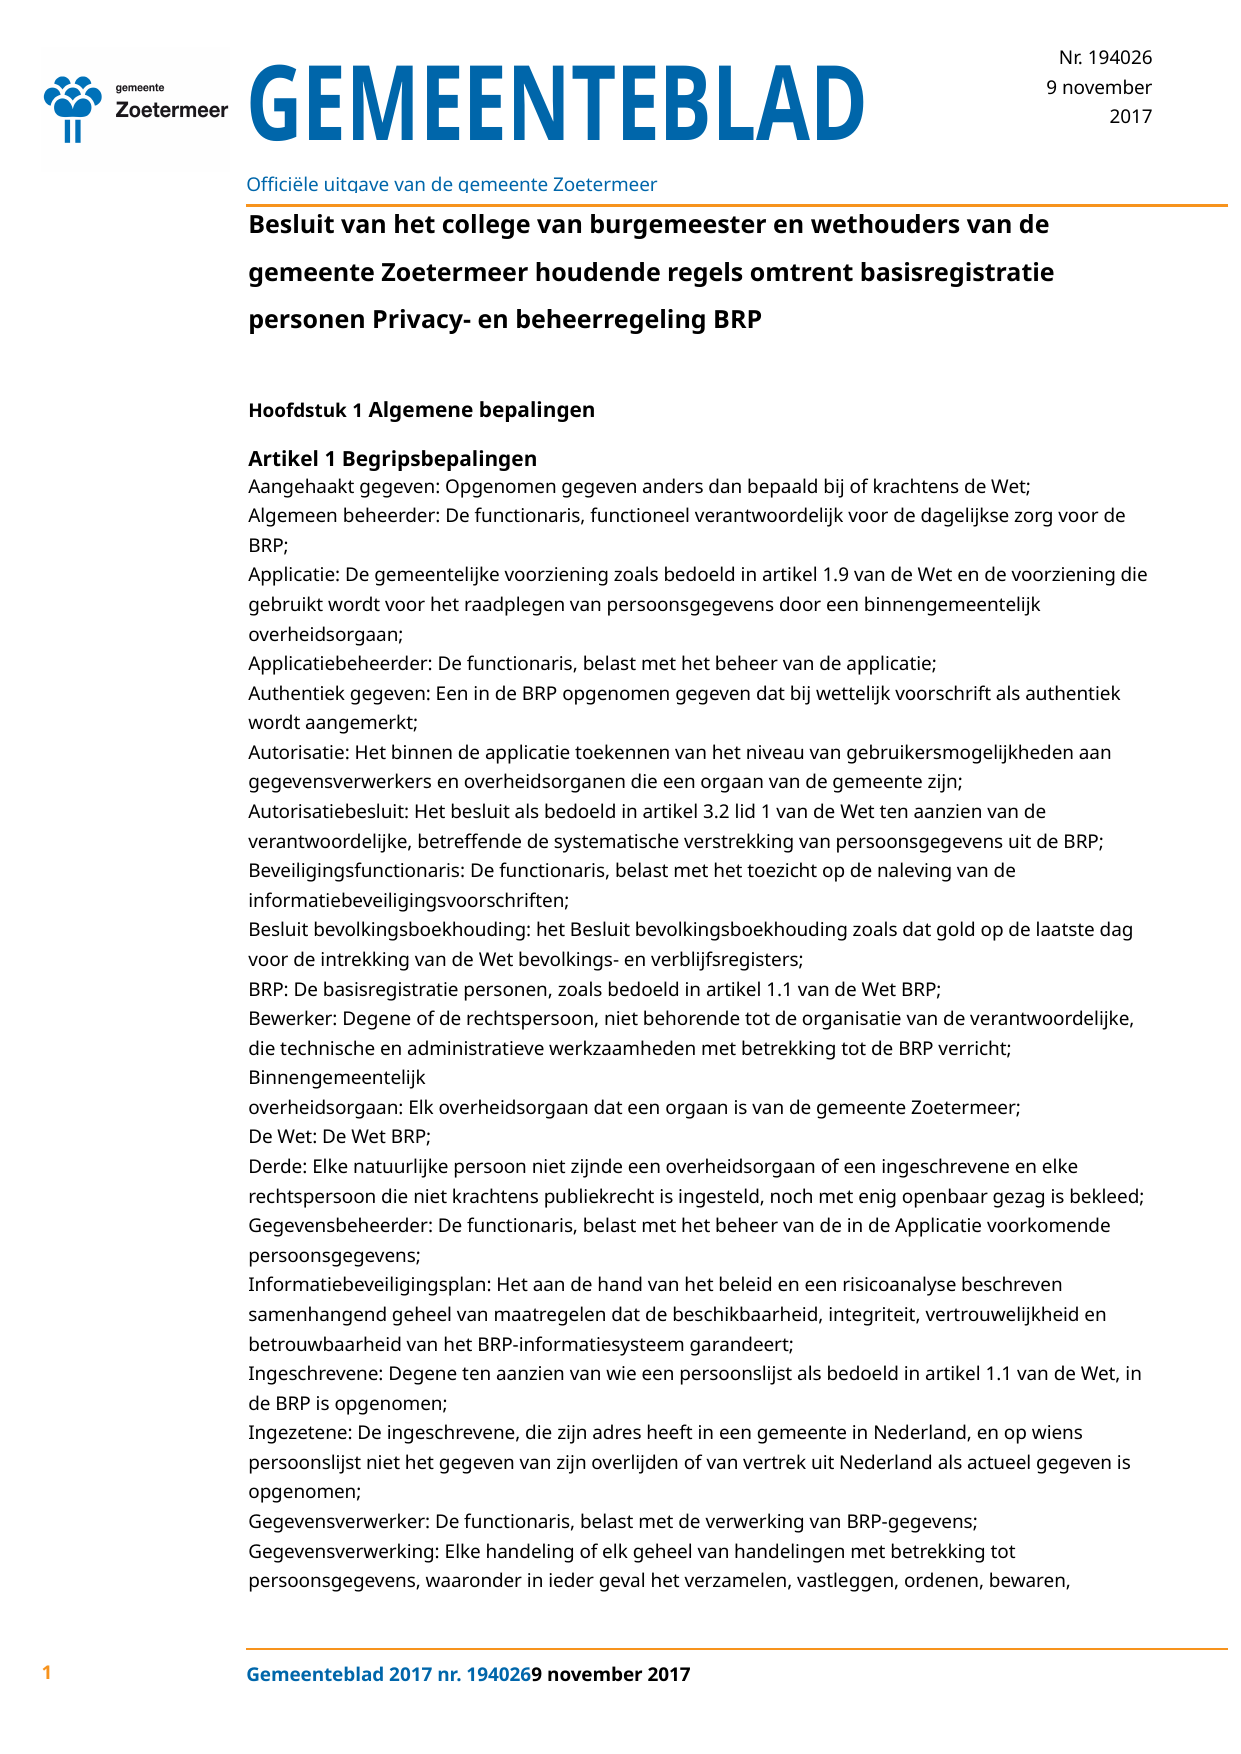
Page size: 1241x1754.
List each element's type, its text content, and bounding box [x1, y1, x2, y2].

text Gegevensverwerker: De functionaris, belast met de verwerking van BRP-gegevens; [248, 1508, 1152, 1534]
text Autorisatiebesluit: Het besluit als bedoeld in artikel 3.2 lid 1 van de Wet ten aanzien van de verantwoordelijke, betreffende de systematische verstrekking van persoonsgegevens uit de BRP; [248, 798, 1152, 853]
text Applicatie: De gemeentelijke voorziening zoals bedoeld in artikel 1.9 van de Wet en de voorziening die gebruikt wordt voor het raadplegen van persoonsgegevens door een binnengemeentelijk overheidsorgaan; [248, 562, 1152, 646]
text Aangehaakt gegeven: Opgenomen gegeven anders dan bepaald bij of krachtens de Wet; [248, 473, 1152, 498]
text Ingezetene: De ingeschrevene, die zijn adres heeft in een gemeente in Nederland, en op wiens persoonslijst niet het gegeven van zijn overlijden of van vertrek uit Nederland als actueel gegeven is opgenomen; [248, 1419, 1152, 1504]
text Gegevensbeheerder: De functionaris, belast met het beheer van de in de Applicatie voorkomende persoonsgegevens; [248, 1212, 1152, 1268]
text overheidsorgaan: Elk overheidsorgaan dat een orgaan is van de gemeente Zoetermeer; [248, 1094, 1152, 1120]
text Beveiligingsfunctionaris: De functionaris, belast met het toezicht op de naleving van de informatiebeveiligingsvoorschriften; [248, 857, 1152, 913]
text Bewerker: Degene of de rechtspersoon, niet behorende tot de organisatie van de verantwoordelijke, die technische en administratieve werkzaamheden met betrekking tot de BRP verricht; [248, 1005, 1152, 1061]
text Ingeschrevene: Degene ten aanzien van wie een persoonslijst als bedoeld in artikel 1.1 van de Wet, in de BRP is opgenomen; [248, 1360, 1152, 1416]
text Artikel 1 Begripsbepalingen [248, 444, 1152, 473]
text Informatiebeveiligingsplan: Het aan de hand van het beleid en een risicoanalyse beschreven samenhangend geheel van maatregelen dat de beschikbaarheid, integriteit, vertrouwelijkheid en betrouwbaarheid van het BRP-informatiesysteem garandeert; [248, 1272, 1152, 1356]
text Authentiek gegeven: Een in de BRP opgenomen gegeven dat bij wettelijk voorschrift als authentiek wordt aangemerkt; [248, 680, 1152, 735]
text BRP: De basisregistratie personen, zoals bedoeld in artikel 1.1 van de Wet BRP; [248, 976, 1152, 1001]
text Hoofdstuk 1 Algemene bepalingen [248, 395, 1152, 423]
picture [41, 47, 231, 172]
text Algemeen beheerder: De functionaris, functioneel verantwoordelijk voor de dagelijkse zorg voor de BRP; [248, 502, 1152, 558]
text Besluit bevolkingsboekhouding: het Besluit bevolkingsboekhouding zoals dat gold op de laatste dag voor de intrekking van de Wet bevolkings- en verblijfsregisters; [248, 917, 1152, 972]
text De Wet: De Wet BRP; [248, 1124, 1152, 1149]
text Applicatiebeheerder: De functionaris, belast met het beheer van de applicatie; [248, 650, 1152, 676]
text Autorisatie: Het binnen de applicatie toekennen van het niveau van gebruikersmogelijkheden aan gegevensverwerkers en overheidsorganen die een orgaan van de gemeente zijn; [248, 739, 1152, 794]
text Binnengemeentelijk [248, 1064, 1152, 1090]
text Besluit van het college van burgemeester en wethouders van de gemeente Zoetermeer houdende regels omtrent basisregistratie personen Privacy- en beheerregeling BRP [248, 207, 1152, 336]
text Gegevensverwerking: Elke handeling of elk geheel van handelingen met betrekking tot persoonsgegevens, waaronder in ieder geval het verzamelen, vastleggen, ordenen, bewaren, [248, 1538, 1152, 1593]
text Derde: Elke natuurlijke persoon niet zijnde een overheidsorgaan of een ingeschrevene en elke rechtspersoon die niet krachtens publiekrecht is ingesteld, noch met enig openbaar gezag is bekleed; [248, 1153, 1152, 1208]
